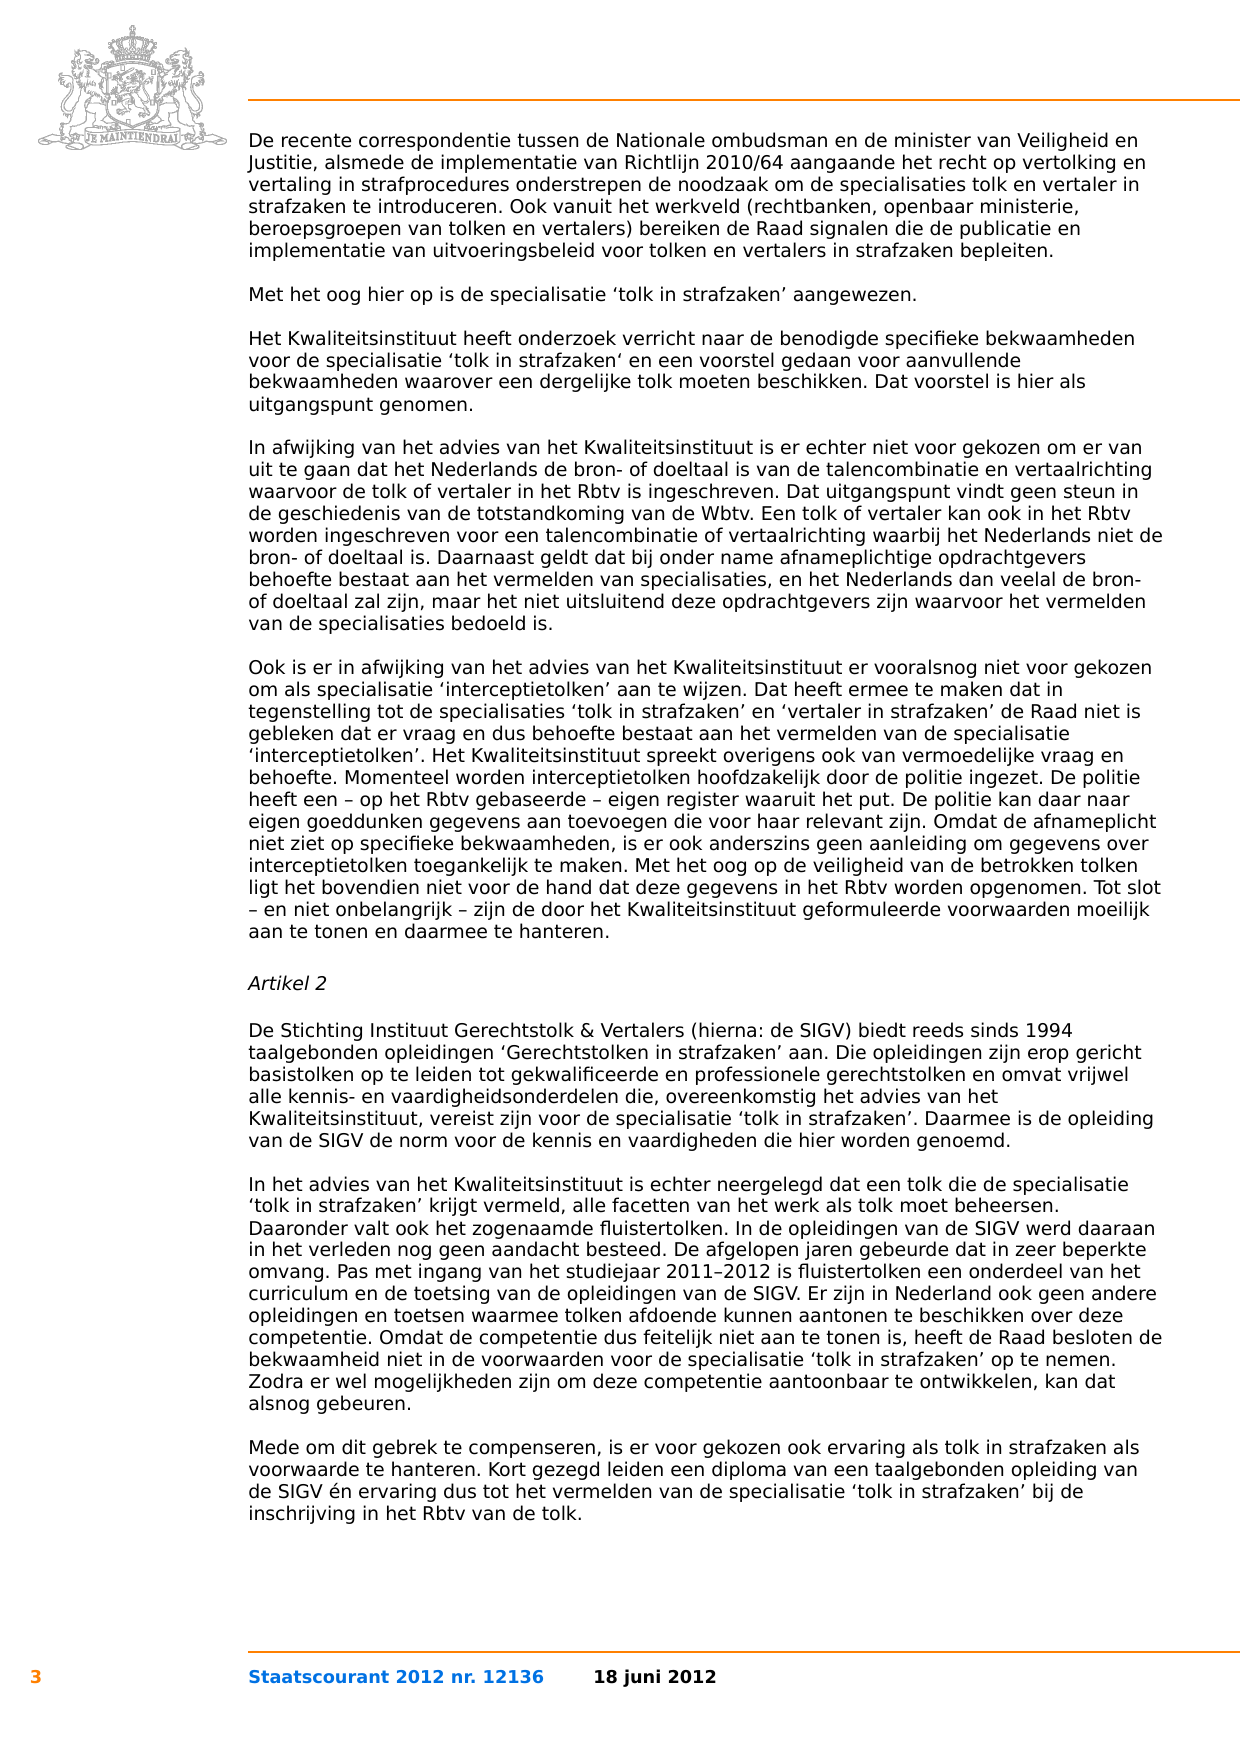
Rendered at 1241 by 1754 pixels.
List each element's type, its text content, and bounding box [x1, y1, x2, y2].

subtitle Artikel 2 [248, 973, 1163, 995]
picture [38, 25, 227, 150]
text De recente correspondentie tussen de Nationale ombudsman en de minister van Veiligheid en Justitie, alsmede de implementatie van Richtlijn 2010/64 aangaande het recht op vertolking en vertaling in strafprocedures onderstrepen de noodzaak om de specialisaties tolk en vertaler in strafzaken te introduceren. Ook vanuit het werkveld (rechtbanken, openbaar ministerie, beroepsgroepen van tolken en vertalers) bereiken de Raad signalen die de publicatie en implementatie van uitvoeringsbeleid voor tolken en vertalers in strafzaken bepleiten. [248, 130, 1163, 262]
text Het Kwaliteitsinstituut heeft onderzoek verricht naar de benodigde specifieke bekwaamheden voor de specialisatie ‘tolk in strafzaken‘ en een voorstel gedaan voor aanvullende bekwaamheden waarover een dergelijke tolk moeten beschikken. Dat voorstel is hier als uitgangspunt genomen. [248, 327, 1163, 415]
text In het advies van het Kwaliteitsinstituut is echter neergelegd dat een tolk die de specialisatie ‘tolk in strafzaken’ krijgt vermeld, alle facetten van het werk als tolk moet beheersen. Daaronder valt ook het zogenaamde fluistertolken. In de opleidingen van de SIGV werd daaraan in het verleden nog geen aandacht besteed. De afgelopen jaren gebeurde dat in zeer beperkte omvang. Pas met ingang van het studiejaar 2011–2012 is fluistertolken een onderdeel van het curriculum en de toetsing van de opleidingen van de SIGV. Er zijn in Nederland ook geen andere opleidingen en toetsen waarmee tolken afdoende kunnen aantonen te beschikken over deze competentie. Omdat de competentie dus feitelijk niet aan te tonen is, heeft de Raad besloten de bekwaamheid niet in de voorwaarden voor de specialisatie ‘tolk in strafzaken’ op te nemen. Zodra er wel mogelijkheden zijn om deze competentie aantoonbaar te ontwikkelen, kan dat alsnog gebeuren. [248, 1173, 1163, 1415]
text Mede om dit gebrek te compenseren, is er voor gekozen ook ervaring als tolk in strafzaken als voorwaarde te hanteren. Kort gezegd leiden een diploma van een taalgebonden opleiding van de SIGV én ervaring dus tot het vermelden van de specialisatie ‘tolk in strafzaken’ bij de inschrijving in het Rbtv van de tolk. [248, 1437, 1163, 1525]
text In afwijking van het advies van het Kwaliteitsinstituut is er echter niet voor gekozen om er van uit te gaan dat het Nederlands de bron- of doeltaal is van de talencombinatie en vertaalrichting waarvoor de tolk of vertaler in het Rbtv is ingeschreven. Dat uitgangspunt vindt geen steun in de geschiedenis van de totstandkoming van de Wbtv. Een tolk of vertaler kan ook in het Rbtv worden ingeschreven voor een talencombinatie of vertaalrichting waarbij het Nederlands niet de bron- of doeltaal is. Daarnaast geldt dat bij onder name afnameplichtige opdrachtgevers behoefte bestaat aan het vermelden van specialisaties, en het Nederlands dan veelal de bron- of doeltaal zal zijn, maar het niet uitsluitend deze opdrachtgevers zijn waarvoor het vermelden van de specialisaties bedoeld is. [248, 437, 1163, 635]
text De Stichting Instituut Gerechtstolk & Vertalers (hierna: de SIGV) biedt reeds sinds 1994 taalgebonden opleidingen ‘Gerechtstolken in strafzaken’ aan. Die opleidingen zijn erop gericht basistolken op te leiden tot gekwalificeerde en professionele gerechtstolken en omvat vrijwel alle kennis- en vaardigheidsonderdelen die, overeenkomstig het advies van het Kwaliteitsinstituut, vereist zijn voor de specialisatie ‘tolk in strafzaken’. Daarmee is de opleiding van de SIGV de norm voor de kennis en vaardigheden die hier worden genoemd. [248, 1020, 1163, 1152]
text Met het oog hier op is de specialisatie ‘tolk in strafzaken’ aangewezen. [248, 284, 1163, 306]
text Ook is er in afwijking van het advies van het Kwaliteitsinstituut er vooralsnog niet voor gekozen om als specialisatie ‘interceptietolken’ aan te wijzen. Dat heeft ermee te maken dat in tegenstelling tot de specialisaties ‘tolk in strafzaken’ en ‘vertaler in strafzaken’ de Raad niet is gebleken dat er vraag en dus behoefte bestaat aan het vermelden van de specialisatie ‘interceptietolken’. Het Kwaliteitsinstituut spreekt overigens ook van vermoedelijke vraag en behoefte. Momenteel worden interceptietolken hoofdzakelijk door de politie ingezet. De politie heeft een – op het Rbtv gebaseerde – eigen register waaruit het put. De politie kan daar naar eigen goeddunken gegevens aan toevoegen die voor haar relevant zijn. Omdat de afnameplicht niet ziet op specifieke bekwaamheden, is er ook anderszins geen aanleiding om gegevens over interceptietolken toegankelijk te maken. Met het oog op de veiligheid van de betrokken tolken ligt het bovendien niet voor de hand dat deze gegevens in het Rbtv worden opgenomen. Tot slot – en niet onbelangrijk – zijn de door het Kwaliteitsinstituut geformuleerde voorwaarden moeilijk aan te tonen en daarmee te hanteren. [248, 657, 1163, 943]
